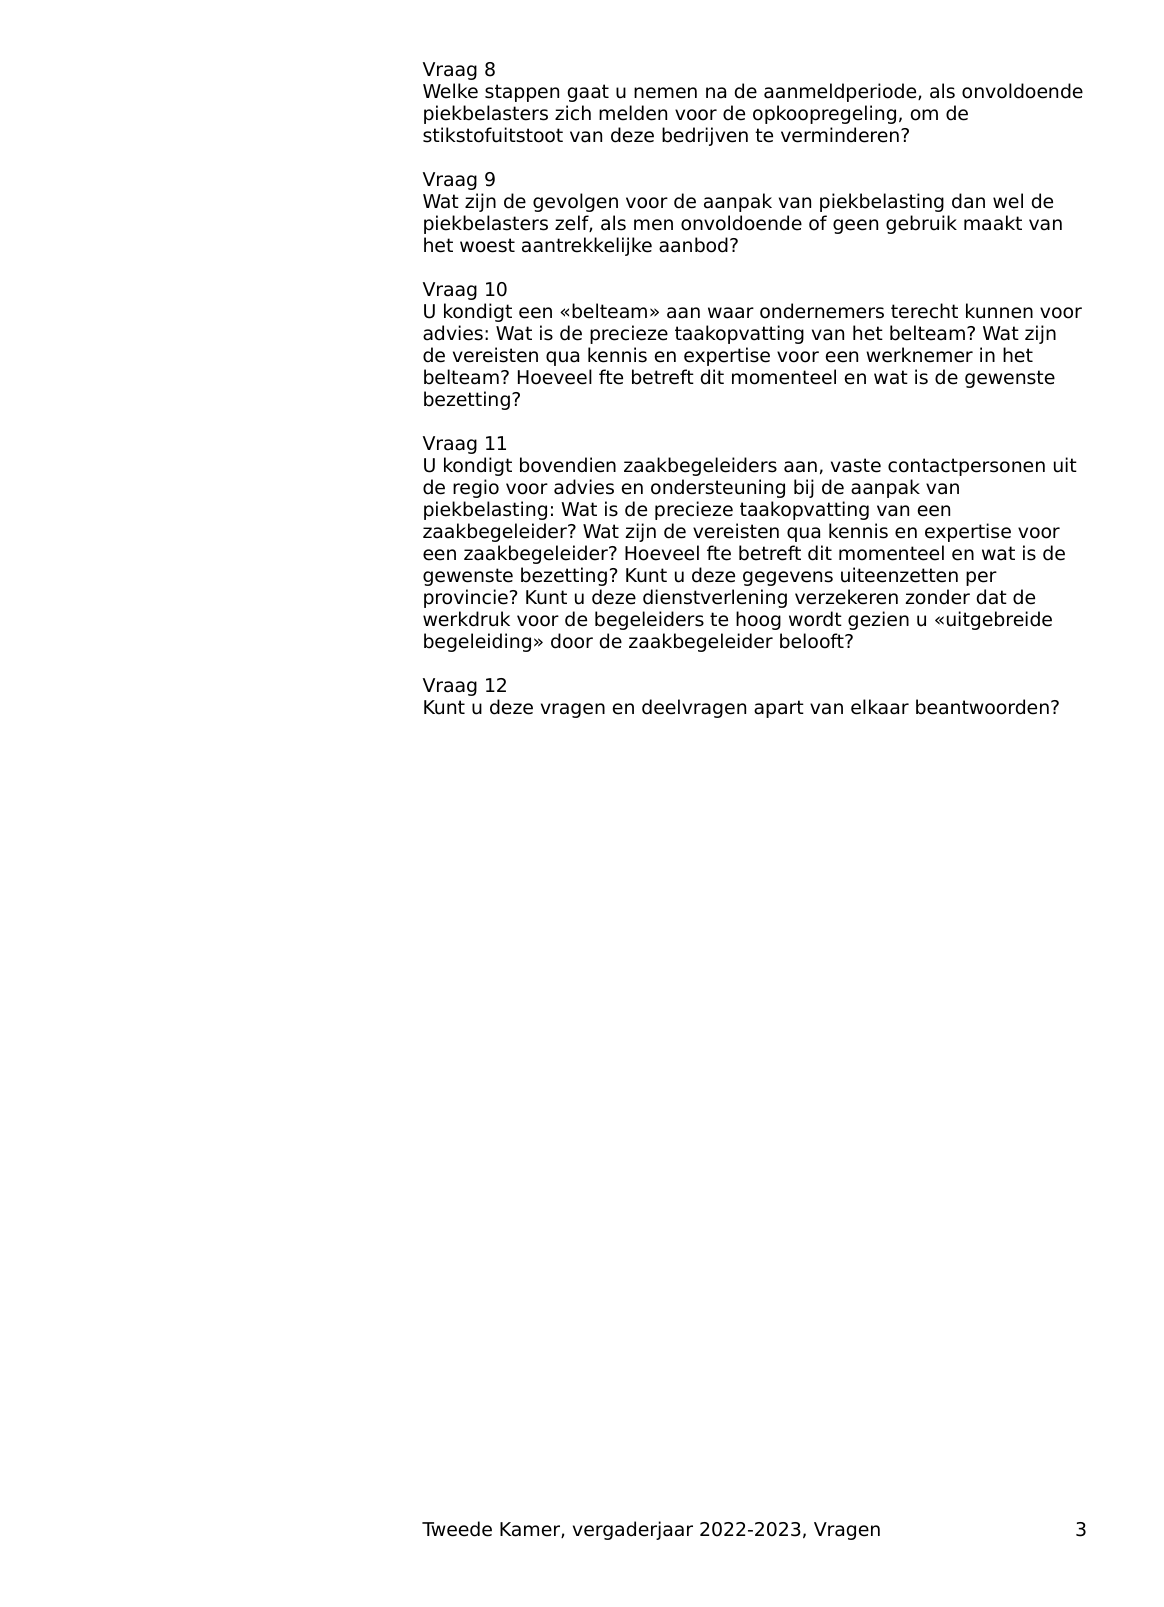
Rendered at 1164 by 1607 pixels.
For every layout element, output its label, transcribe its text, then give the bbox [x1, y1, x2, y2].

text U kondigt een «belteam» aan waar ondernemers terecht kunnen voor advies: Wat is de precieze taakopvatting van het belteam? Wat zijn de vereisten qua kennis en expertise voor een werknemer in het belteam? Hoeveel fte betreft dit momenteel en wat is de gewenste bezetting? [422, 301, 1087, 411]
text Vraag 11 [422, 433, 1087, 455]
text Vraag 9 [422, 169, 1087, 191]
text Wat zijn de gevolgen voor de aanpak van piekbelasting dan wel de piekbelasters zelf, als men onvoldoende of geen gebruik maakt van het woest aantrekkelijke aanbod? [422, 191, 1087, 257]
text Vraag 12 [422, 675, 1087, 697]
text Vraag 10 [422, 279, 1087, 301]
text Welke stappen gaat u nemen na de aanmeldperiode, als onvoldoende piekbelasters zich melden voor de opkoopregeling, om de stikstofuitstoot van deze bedrijven te verminderen? [422, 81, 1087, 147]
text U kondigt bovendien zaakbegeleiders aan, vaste contactpersonen uit de regio voor advies en ondersteuning bij de aanpak van piekbelasting: Wat is de precieze taakopvatting van een zaakbegeleider? Wat zijn de vereisten qua kennis en expertise voor een zaakbegeleider? Hoeveel fte betreft dit momenteel en wat is de gewenste bezetting? Kunt u deze gegevens uiteenzetten per provincie? Kunt u deze dienstverlening verzekeren zonder dat de werkdruk voor de begeleiders te hoog wordt gezien u «uitgebreide begeleiding» door de zaakbegeleider belooft? [422, 455, 1087, 653]
text Kunt u deze vragen en deelvragen apart van elkaar beantwoorden? [422, 697, 1087, 719]
text Vraag 8 [422, 59, 1087, 81]
